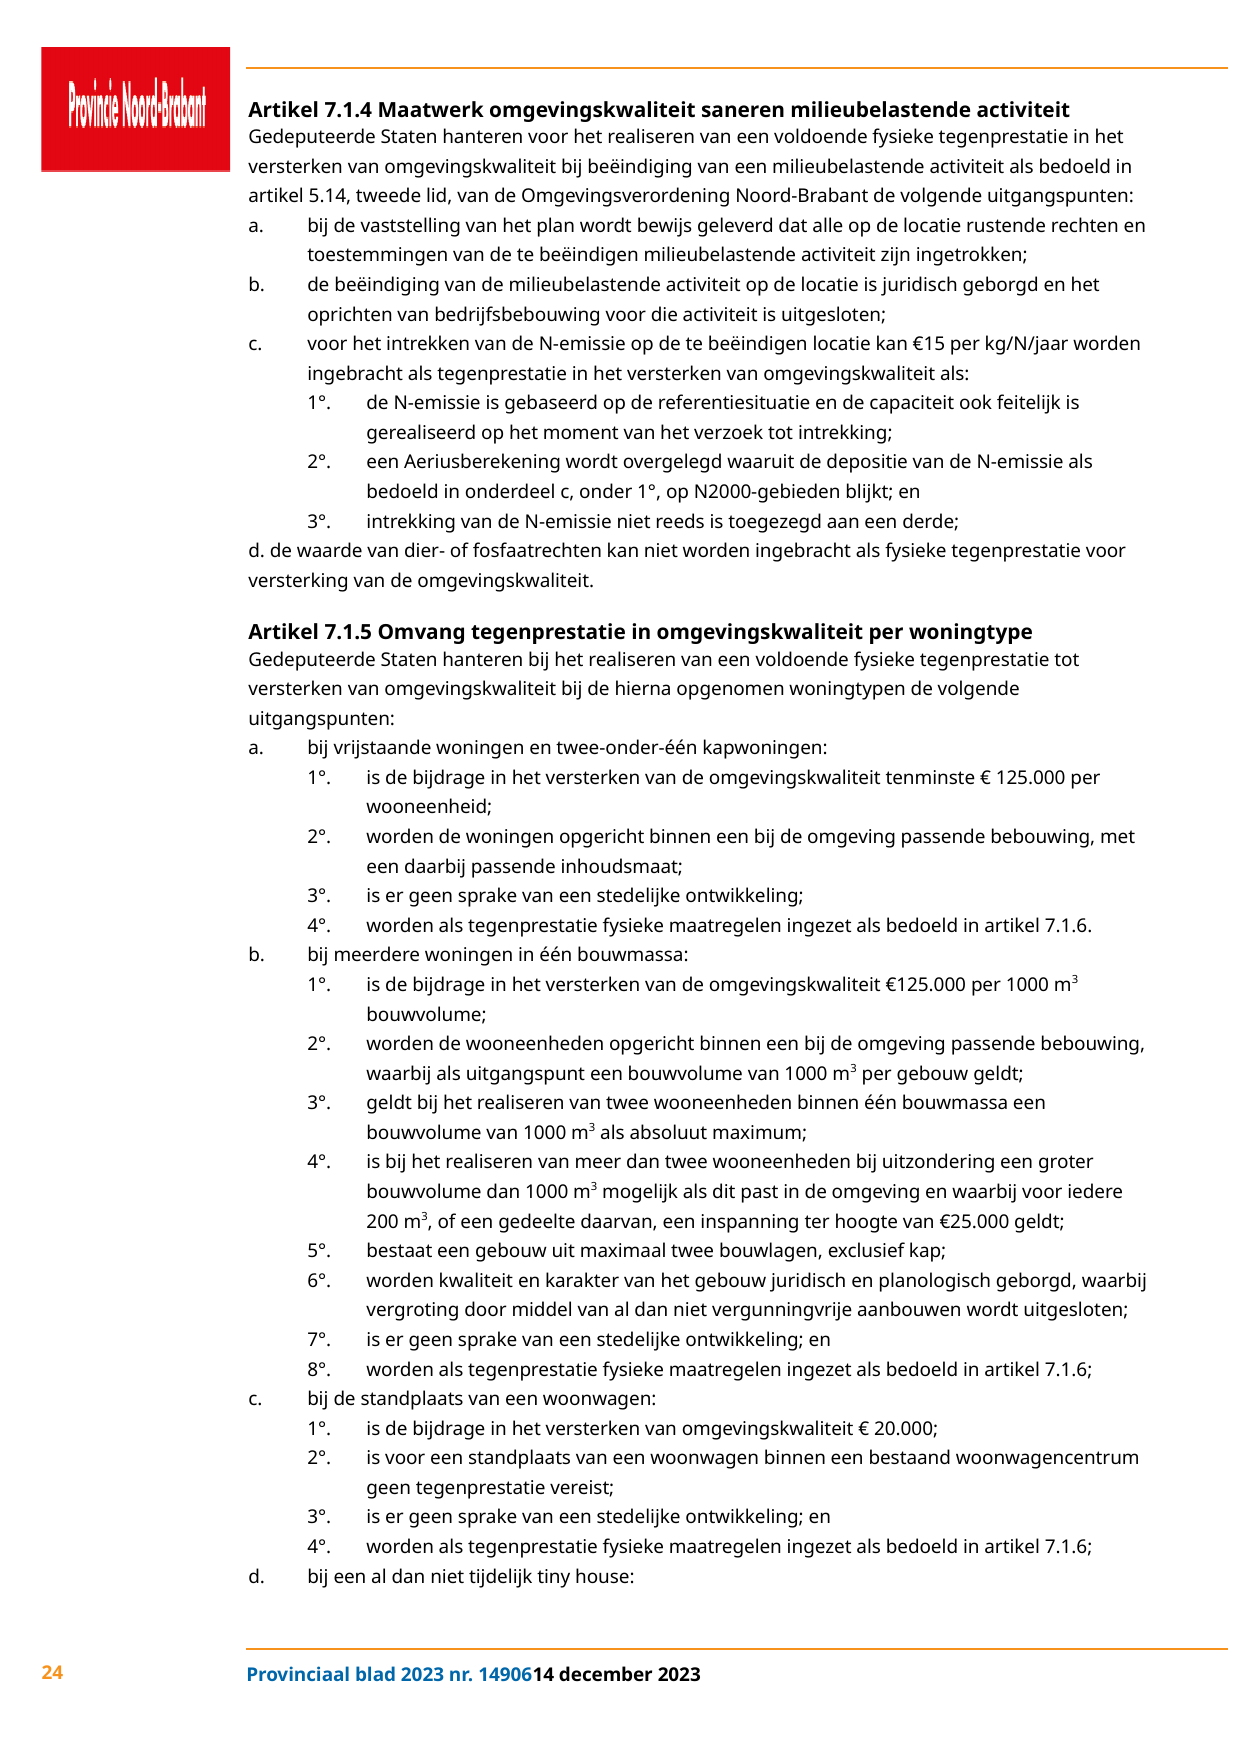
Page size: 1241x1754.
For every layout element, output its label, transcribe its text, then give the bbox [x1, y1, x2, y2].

list geldt bij het realiseren van twee wooneenheden binnen één bouwmassa een bouwvolume van 1000 m3 als absoluut maximum; [307, 1089, 1152, 1145]
list is voor een standplaats van een woonwagen binnen een bestaand woonwagencentrum geen tegenprestatie vereist; [307, 1444, 1152, 1500]
list een Aeriusberekening wordt overgelegd waaruit de depositie van de N-emissie als bedoeld in onderdeel c, onder 1°, op N2000-gebieden blijkt; en [307, 449, 1152, 504]
list worden als tegenprestatie fysieke maatregelen ingezet als bedoeld in artikel 7.1.6. [307, 912, 1152, 938]
text Gedeputeerde Staten hanteren bij het realiseren van een voldoende fysieke tegenprestatie tot versterken van omgevingskwaliteit bij de hierna opgenomen woningtypen de volgende uitgangspunten: [248, 646, 1152, 731]
list is de bijdrage in het versterken van omgevingskwaliteit € 20.000; [307, 1415, 1152, 1441]
list worden als tegenprestatie fysieke maatregelen ingezet als bedoeld in artikel 7.1.6; [307, 1356, 1152, 1382]
list de beëindiging van de milieubelastende activiteit op de locatie is juridisch geborgd en het oprichten van bedrijfsbebouwing voor die activiteit is uitgesloten; [248, 271, 1152, 326]
list is de bijdrage in het versterken van de omgevingskwaliteit €125.000 per 1000 m3 bouwvolume; [307, 971, 1152, 1027]
list worden kwaliteit en karakter van het gebouw juridisch en planologisch geborgd, waarbij vergroting door middel van al dan niet vergunningvrije aanbouwen wordt uitgesloten; [307, 1267, 1152, 1322]
list bestaat een gebouw uit maximaal twee bouwlagen, exclusief kap; [307, 1237, 1152, 1263]
list intrekking van de N-emissie niet reeds is toegezegd aan een derde; [307, 508, 1152, 533]
list bij de vaststelling van het plan wordt bewijs geleverd dat alle op de locatie rustende rechten en toestemmingen van de te beëindigen milieubelastende activiteit zijn ingetrokken; [248, 212, 1152, 267]
list is er geen sprake van een stedelijke ontwikkeling; en [307, 1504, 1152, 1529]
list bij meerdere woningen in één bouwmassa: [248, 942, 1152, 967]
text d. de waarde van dier- of fosfaatrechten kan niet worden ingebracht als fysieke tegenprestatie voor versterking van de omgevingskwaliteit. [248, 537, 1152, 593]
list bij de standplaats van een woonwagen: [248, 1385, 1152, 1411]
list is er geen sprake van een stedelijke ontwikkeling; en [307, 1326, 1152, 1352]
list is er geen sprake van een stedelijke ontwikkeling; [307, 882, 1152, 908]
list de N-emissie is gebaseerd op de referentiesituatie en de capaciteit ook feitelijk is gerealiseerd op het moment van het verzoek tot intrekking; [307, 389, 1152, 445]
list worden de wooneenheden opgericht binnen een bij de omgeving passende bebouwing, waarbij als uitgangspunt een bouwvolume van 1000 m3 per gebouw geldt; [307, 1030, 1152, 1086]
list bij vrijstaande woningen en twee-onder-één kapwoningen: [248, 734, 1152, 760]
list is bij het realiseren van meer dan twee wooneenheden bij uitzondering een groter bouwvolume dan 1000 m3 mogelijk als dit past in de omgeving en waarbij voor iedere 200 m3, of een gedeelte daarvan, een inspanning ter hoogte van €25.000 geldt; [307, 1149, 1152, 1234]
list worden de woningen opgericht binnen een bij de omgeving passende bebouwing, met een daarbij passende inhoudsmaat; [307, 823, 1152, 879]
text Artikel 7.1.4 Maatwerk omgevingskwaliteit saneren milieubelastende activiteit [248, 95, 1152, 123]
text Artikel 7.1.5 Omvang tegenprestatie in omgevingskwaliteit per woningtype [248, 617, 1152, 646]
list voor het intrekken van de N-emissie op de te beëindigen locatie kan €15 per kg/N/jaar worden ingebracht als tegenprestatie in het versterken van omgevingskwaliteit als: [248, 330, 1152, 386]
list bij een al dan niet tijdelijk tiny house: [248, 1563, 1152, 1589]
list is de bijdrage in het versterken van de omgevingskwaliteit tenminste € 125.000 per wooneenheid; [307, 764, 1152, 819]
text Gedeputeerde Staten hanteren voor het realiseren van een voldoende fysieke tegenprestatie in het versterken van omgevingskwaliteit bij beëindiging van een milieubelastende activiteit als bedoeld in artikel 5.14, tweede lid, van de Omgevingsverordening Noord-Brabant de volgende uitgangspunten: [248, 123, 1152, 208]
picture [41, 47, 231, 172]
list worden als tegenprestatie fysieke maatregelen ingezet als bedoeld in artikel 7.1.6; [307, 1533, 1152, 1559]
